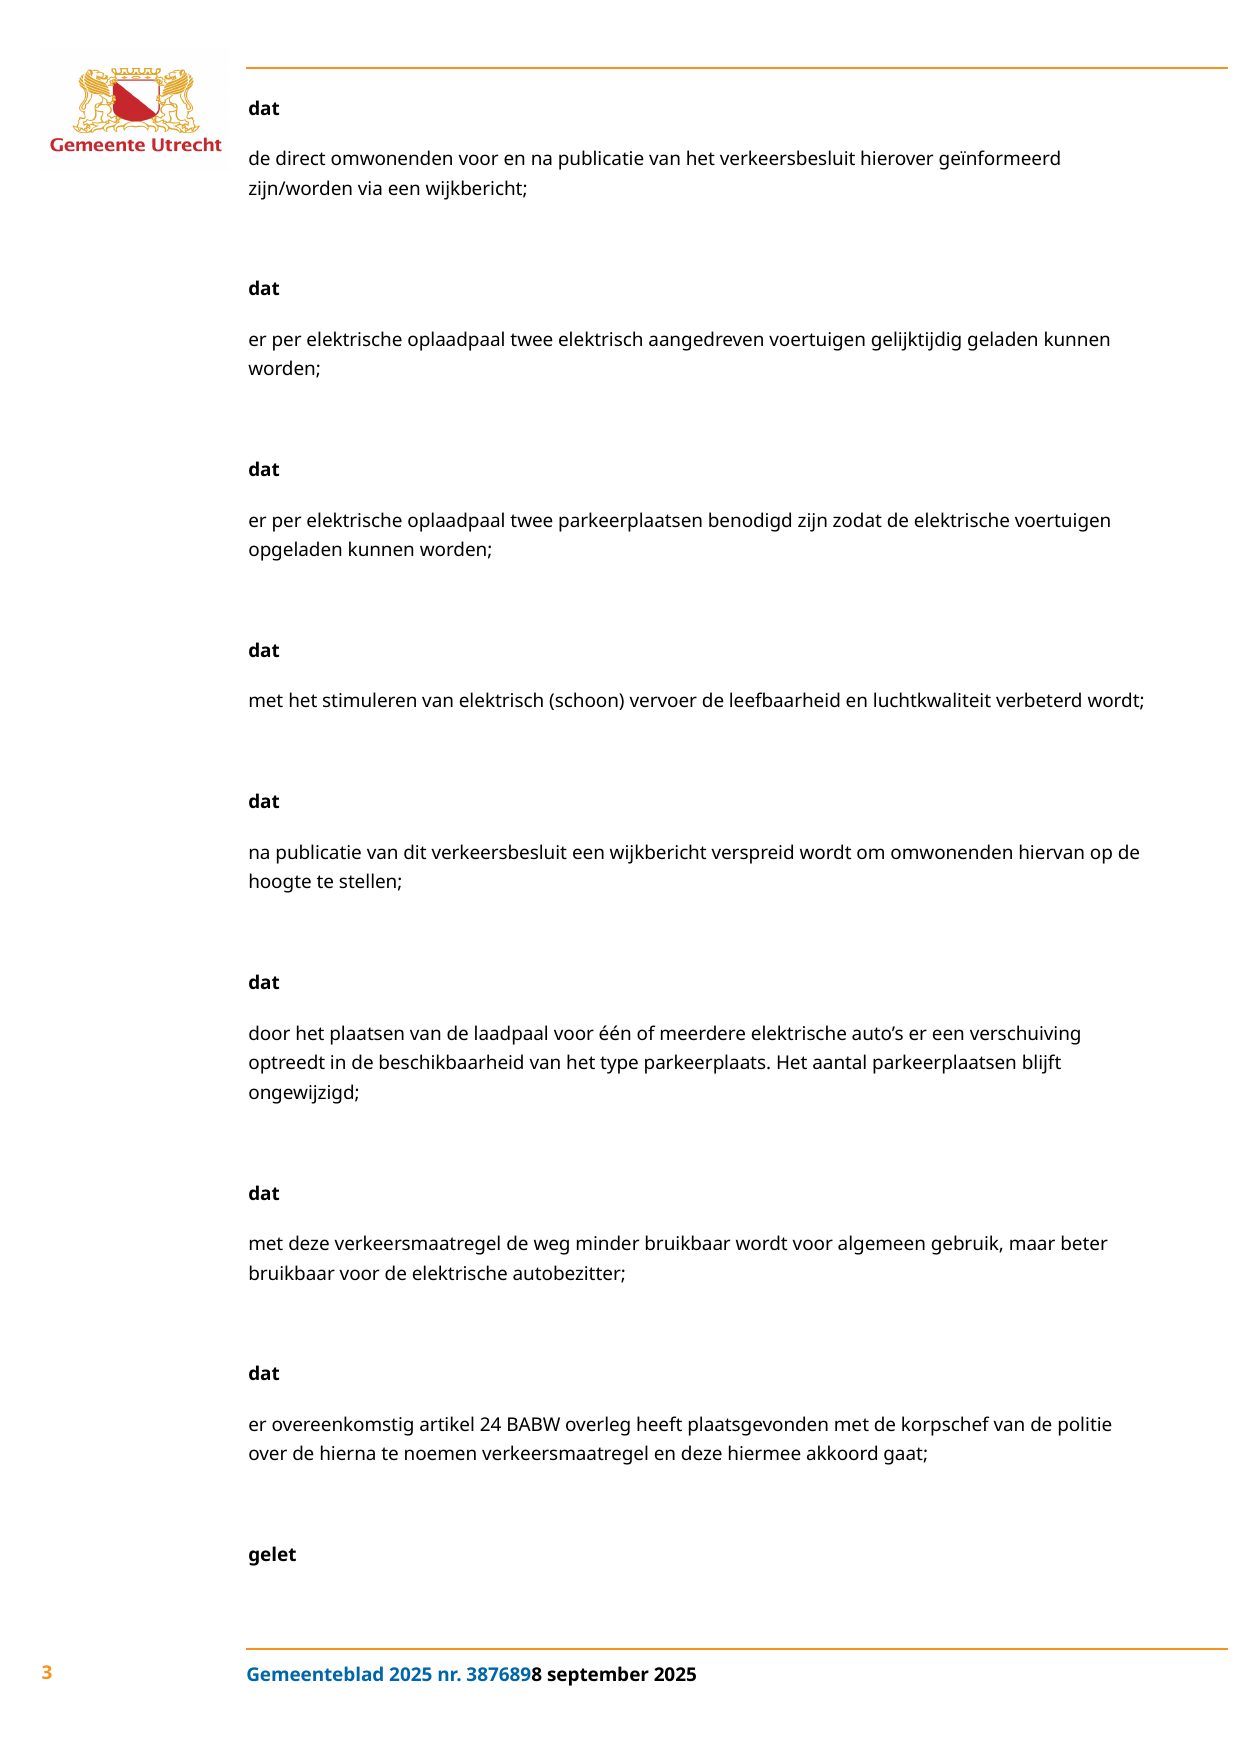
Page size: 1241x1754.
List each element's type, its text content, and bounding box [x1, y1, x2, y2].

text dat [248, 788, 1152, 814]
text er per elektrische oplaadpaal twee parkeerplaatsen benodigd zijn zodat de elektrische voertuigen opgeladen kunnen worden; [248, 507, 1152, 562]
text dat [248, 1180, 1152, 1206]
text de direct omwonenden voor en na publicatie van het verkeersbesluit hierover geïnformeerd zijn/worden via een wijkbericht; [248, 145, 1152, 201]
text door het plaatsen van de laadpaal voor één of meerdere elektrische auto’s er een verschuiving optreedt in de beschikbaarheid van het type parkeerplaats. Het aantal parkeerplaatsen blijft ongewijzigd; [248, 1020, 1152, 1105]
text met deze verkeersmaatregel de weg minder bruikbaar wordt voor algemeen gebruik, maar beter bruikbaar voor de elektrische autobezitter; [248, 1230, 1152, 1286]
text dat [248, 1361, 1152, 1386]
text na publicatie van dit verkeersbesluit een wijkbericht verspreid wordt om omwonenden hiervan op de hoogte te stellen; [248, 839, 1152, 894]
text dat [248, 95, 1152, 121]
text met het stimuleren van elektrisch (schoon) vervoer de leefbaarheid en luchtkwaliteit verbeterd wordt; [248, 688, 1152, 713]
text er overeenkomstig artikel 24 BABW overleg heeft plaatsgevonden met de korpschef van de politie over de hierna te noemen verkeersmaatregel en deze hiermee akkoord gaat; [248, 1411, 1152, 1466]
text dat [248, 276, 1152, 301]
picture [41, 47, 231, 172]
text er per elektrische oplaadpaal twee elektrisch aangedreven voertuigen gelijktijdig geladen kunnen worden; [248, 326, 1152, 381]
text dat [248, 637, 1152, 663]
text gelet [248, 1541, 1152, 1567]
text dat [248, 969, 1152, 995]
text dat [248, 456, 1152, 482]
